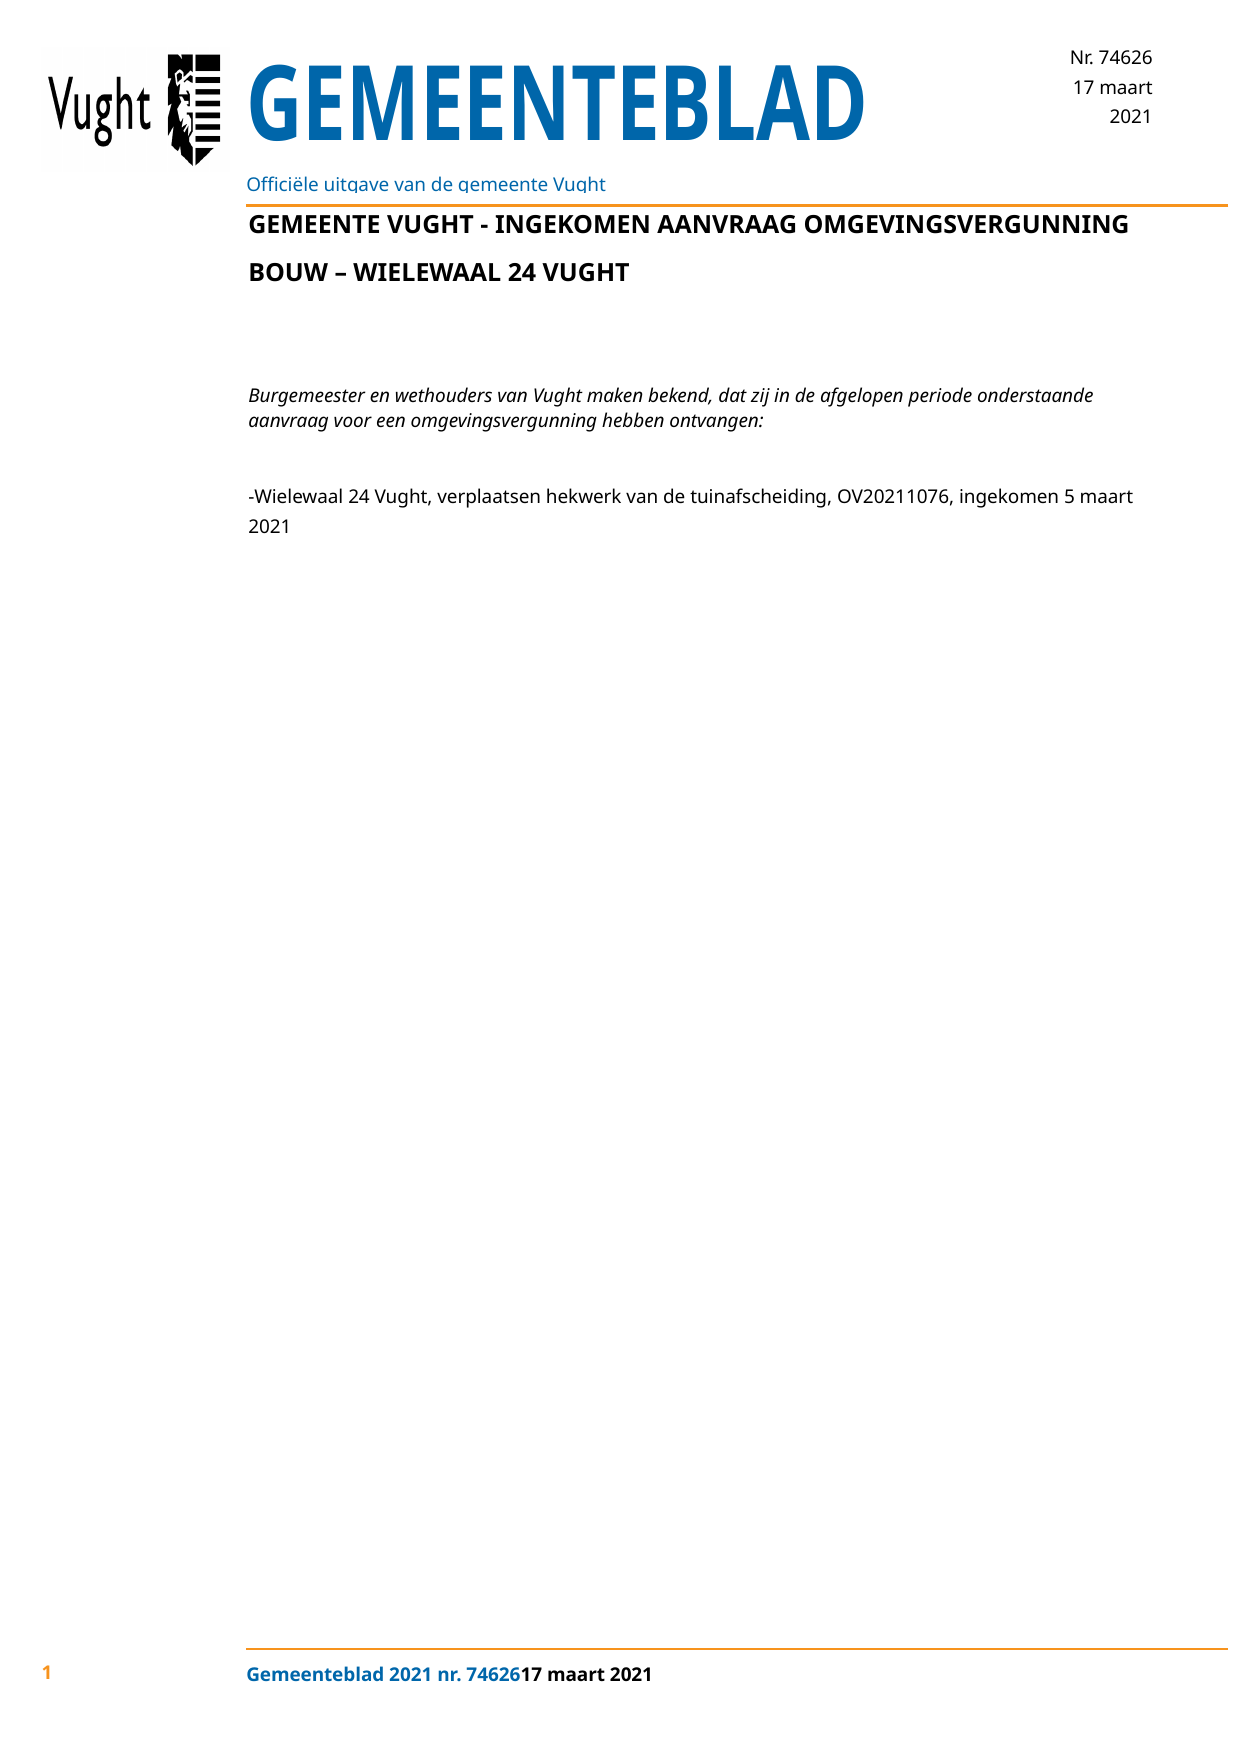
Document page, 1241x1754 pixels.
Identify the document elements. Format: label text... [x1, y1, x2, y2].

picture [41, 47, 231, 172]
text Burgemeester en wethouders van Vught maken bekend, dat zij in de afgelopen periode onderstaande aanvraag voor een omgevingsvergunning hebben ontvangen: [248, 382, 1152, 433]
text GEMEENTE VUGHT - INGEKOMEN AANVRAAG OMGEVINGSVERGUNNING BOUW – WIELEWAAL 24 VUGHT [248, 207, 1152, 288]
text -Wielewaal 24 Vught, verplaatsen hekwerk van de tuinafscheiding, OV20211076, ingekomen 5 maart 2021 [248, 484, 1152, 539]
